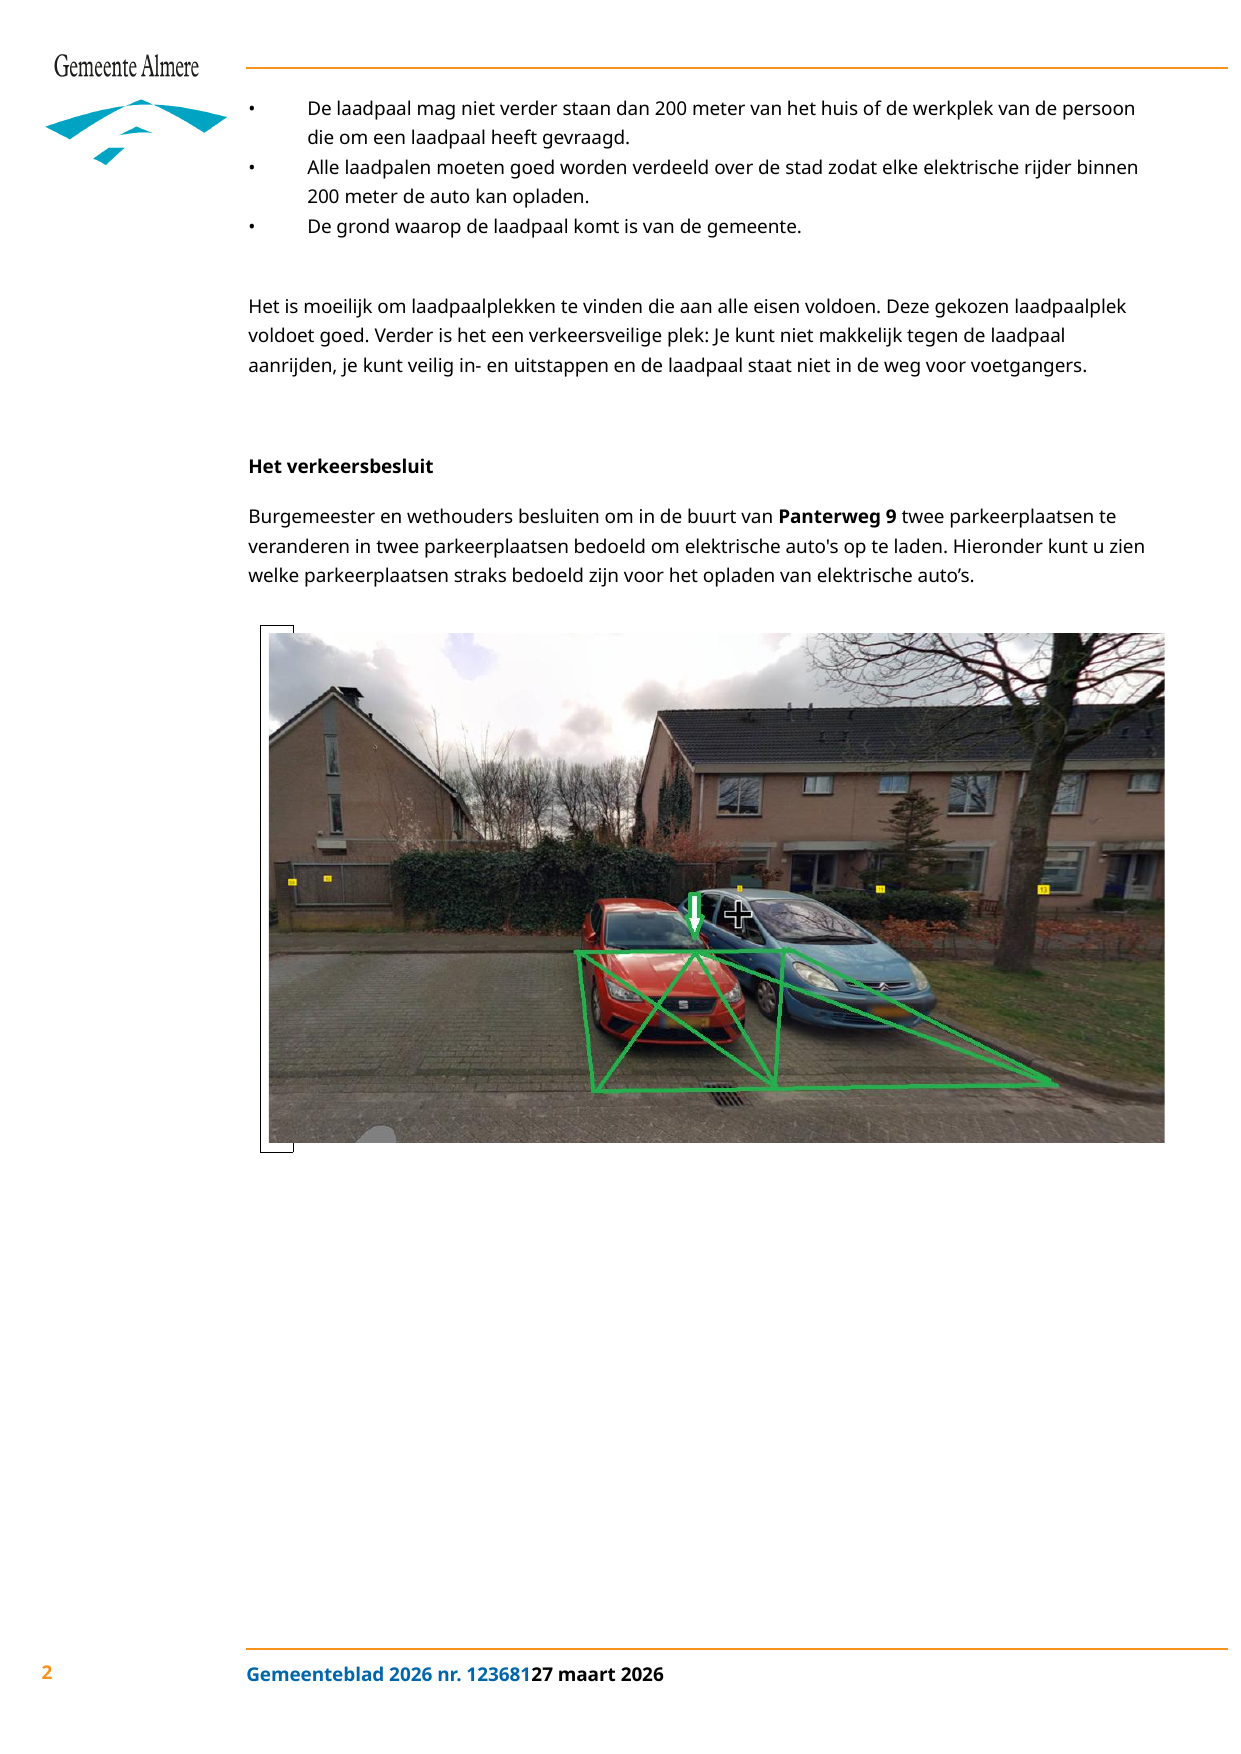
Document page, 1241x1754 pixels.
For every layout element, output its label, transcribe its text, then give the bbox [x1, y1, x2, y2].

text Het verkeersbesluit [248, 453, 1152, 479]
list Alle laadpalen moeten goed worden verdeeld over de stad zodat elke elektrische rijder binnen 200 meter de auto kan opladen. [248, 154, 1152, 209]
list De grond waarop de laadpaal komt is van de gemeente. [248, 213, 1152, 239]
picture [268, 633, 1165, 1143]
text Het is moeilijk om laadpaalplekken te vinden die aan alle eisen voldoen. Deze gekozen laadpaalplek voldoet goed. Verder is het een verkeersveilige plek: Je kunt niet makkelijk tegen de laadpaal aanrijden, je kunt veilig in- en uitstappen en de laadpaal staat niet in de weg voor voetgangers. [248, 293, 1152, 378]
picture [41, 47, 231, 172]
list De laadpaal mag niet verder staan dan 200 meter van het huis of de werkplek van de persoon die om een laadpaal heeft gevraagd. [248, 95, 1152, 150]
text Burgemeester en wethouders besluiten om in de buurt van Panterweg 9 twee parkeerplaatsen te veranderen in twee parkeerplaatsen bedoeld om elektrische auto's op te laden. Hieronder kunt u zien welke parkeerplaatsen straks bedoeld zijn voor het opladen van elektrische auto’s. [248, 503, 1152, 588]
